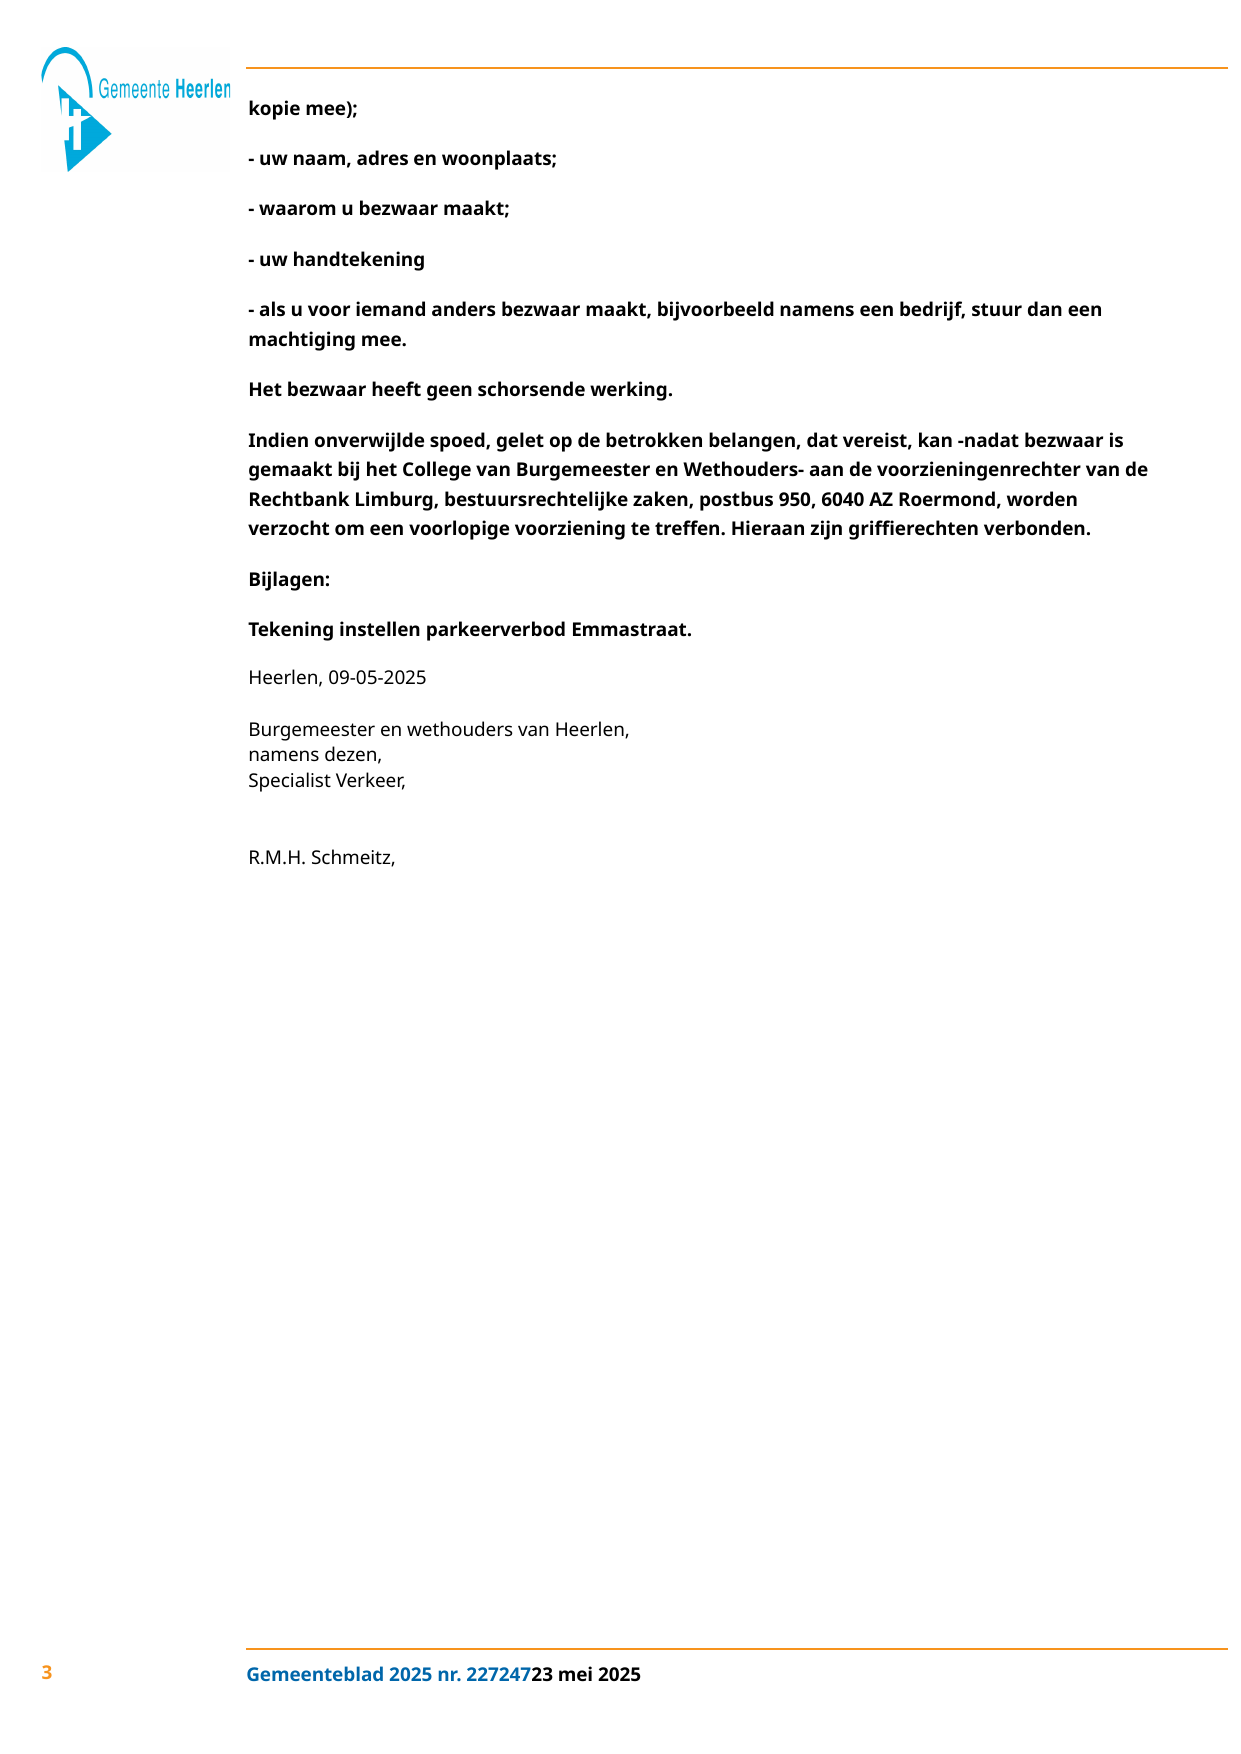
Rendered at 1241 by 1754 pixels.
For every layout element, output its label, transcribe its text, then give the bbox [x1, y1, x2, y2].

picture [41, 47, 59, 70]
text Specialist Verkeer, [248, 767, 1152, 793]
text - als u voor iemand anders bezwaar maakt, bijvoorbeeld namens een bedrijf, stuur dan een machtiging mee. [248, 296, 1152, 352]
text Burgemeester en wethouders van Heerlen, [248, 716, 1152, 741]
text - uw naam, adres en woonplaats; [248, 145, 1152, 171]
text Tekening instellen parkeerverbod Emmastraat. [248, 616, 1152, 642]
text kopie mee); [248, 95, 1152, 121]
text R.M.H. Schmeitz, [248, 844, 1152, 870]
text Heerlen, 09-05-2025 [248, 664, 1152, 690]
picture [41, 47, 231, 172]
text - uw handtekening [248, 246, 1152, 272]
text Indien onverwijlde spoed, gelet op de betrokken belangen, dat vereist, kan -nadat bezwaar is gemaakt bij het College van Burgemeester en Wethouders- aan de voorzieningenrechter van de Rechtbank Limburg, bestuursrechtelijke zaken, postbus 950, 6040 AZ Roermond, worden verzocht om een voorlopige voorziening te treffen. Hieraan zijn griffierechten verbonden. [248, 427, 1152, 541]
text Bijlagen: [248, 566, 1152, 592]
text Het bezwaar heeft geen schorsende werking. [248, 376, 1152, 402]
text namens dezen, [248, 741, 1152, 767]
text - waarom u bezwaar maakt; [248, 196, 1152, 221]
